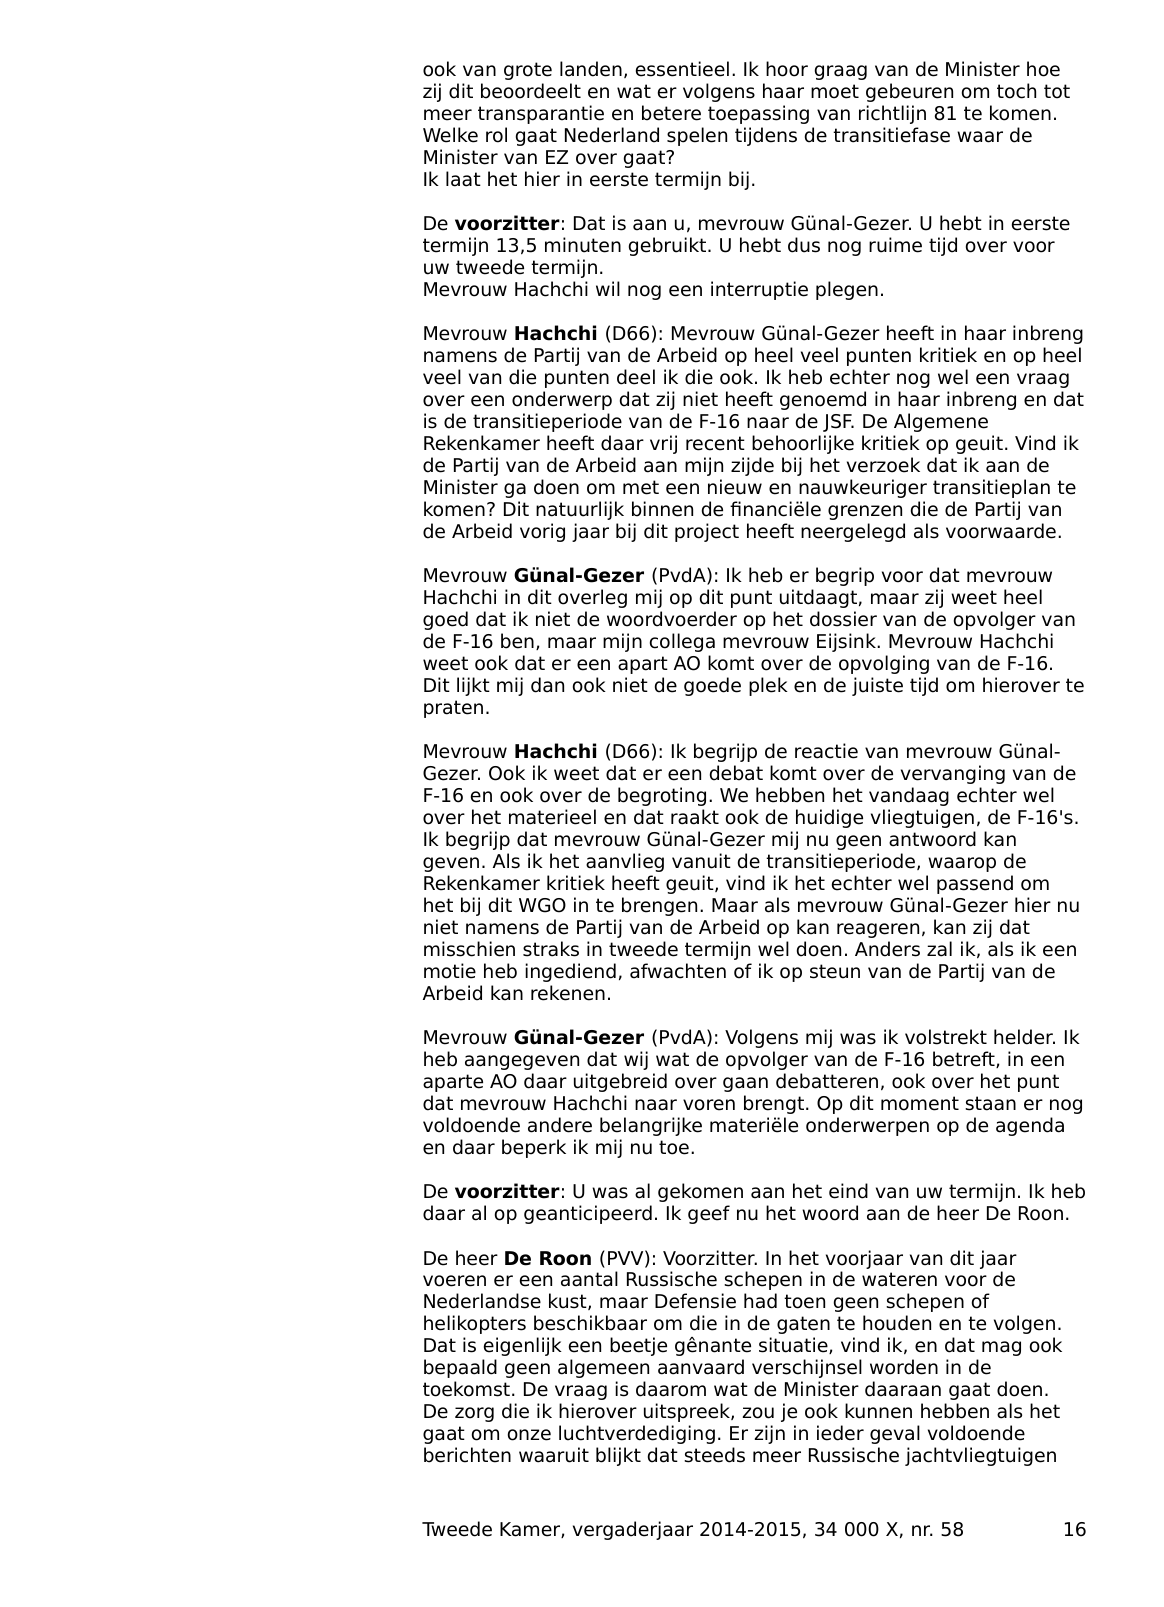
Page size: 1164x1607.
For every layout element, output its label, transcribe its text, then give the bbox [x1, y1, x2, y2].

text ook van grote landen, essentieel. Ik hoor graag van de Minister hoe zij dit beoordeelt en wat er volgens haar moet gebeuren om toch tot meer transparantie en betere toepassing van richtlijn 81 te komen. Welke rol gaat Nederland spelen tijdens de transitiefase waar de Minister van EZ over gaat? [422, 59, 1087, 169]
text Ik laat het hier in eerste termijn bij. [422, 169, 1087, 191]
text De zorg die ik hierover uitspreek, zou je ook kunnen hebben als het gaat om onze luchtverdediging. Er zijn in ieder geval voldoende berichten waaruit blijkt dat steeds meer Russische jachtvliegtuigen [422, 1401, 1087, 1467]
text Mevrouw Hachchi wil nog een interruptie plegen. [422, 279, 1087, 301]
text Mevrouw Hachchi (D66): Ik begrijp de reactie van mevrouw Günal-Gezer. Ook ik weet dat er een debat komt over de vervanging van de F-16 en ook over de begroting. We hebben het vandaag echter wel over het materieel en dat raakt ook de huidige vliegtuigen, de F-16's. Ik begrijp dat mevrouw Günal-Gezer mij nu geen antwoord kan geven. Als ik het aanvlieg vanuit de transitieperiode, waarop de Rekenkamer kritiek heeft geuit, vind ik het echter wel passend om het bij dit WGO in te brengen. Maar als mevrouw Günal-Gezer hier nu niet namens de Partij van de Arbeid op kan reageren, kan zij dat misschien straks in tweede termijn wel doen. Anders zal ik, als ik een motie heb ingediend, afwachten of ik op steun van de Partij van de Arbeid kan rekenen. [422, 741, 1087, 1005]
text De heer De Roon (PVV): Voorzitter. In het voorjaar van dit jaar voeren er een aantal Russische schepen in de wateren voor de Nederlandse kust, maar Defensie had toen geen schepen of helikopters beschikbaar om die in de gaten te houden en te volgen. Dat is eigenlijk een beetje gênante situatie, vind ik, en dat mag ook bepaald geen algemeen aanvaard verschijnsel worden in de toekomst. De vraag is daarom wat de Minister daaraan gaat doen. [422, 1247, 1087, 1401]
text De voorzitter: Dat is aan u, mevrouw Günal-Gezer. U hebt in eerste termijn 13,5 minuten gebruikt. U hebt dus nog ruime tijd over voor uw tweede termijn. [422, 213, 1087, 279]
text Mevrouw Hachchi (D66): Mevrouw Günal-Gezer heeft in haar inbreng namens de Partij van de Arbeid op heel veel punten kritiek en op heel veel van die punten deel ik die ook. Ik heb echter nog wel een vraag over een onderwerp dat zij niet heeft genoemd in haar inbreng en dat is de transitieperiode van de F-16 naar de JSF. De Algemene Rekenkamer heeft daar vrij recent behoorlijke kritiek op geuit. Vind ik de Partij van de Arbeid aan mijn zijde bij het verzoek dat ik aan de Minister ga doen om met een nieuw en nauwkeuriger transitieplan te komen? Dit natuurlijk binnen de financiële grenzen die de Partij van de Arbeid vorig jaar bij dit project heeft neergelegd als voorwaarde. [422, 323, 1087, 543]
text De voorzitter: U was al gekomen aan het eind van uw termijn. Ik heb daar al op geanticipeerd. Ik geef nu het woord aan de heer De Roon. [422, 1181, 1087, 1225]
text Mevrouw Günal-Gezer (PvdA): Ik heb er begrip voor dat mevrouw Hachchi in dit overleg mij op dit punt uitdaagt, maar zij weet heel goed dat ik niet de woordvoerder op het dossier van de opvolger van de F-16 ben, maar mijn collega mevrouw Eijsink. Mevrouw Hachchi weet ook dat er een apart AO komt over de opvolging van de F-16. Dit lijkt mij dan ook niet de goede plek en de juiste tijd om hierover te praten. [422, 565, 1087, 719]
text Mevrouw Günal-Gezer (PvdA): Volgens mij was ik volstrekt helder. Ik heb aangegeven dat wij wat de opvolger van de F-16 betreft, in een aparte AO daar uitgebreid over gaan debatteren, ook over het punt dat mevrouw Hachchi naar voren brengt. Op dit moment staan er nog voldoende andere belangrijke materiële onderwerpen op de agenda en daar beperk ik mij nu toe. [422, 1027, 1087, 1159]
